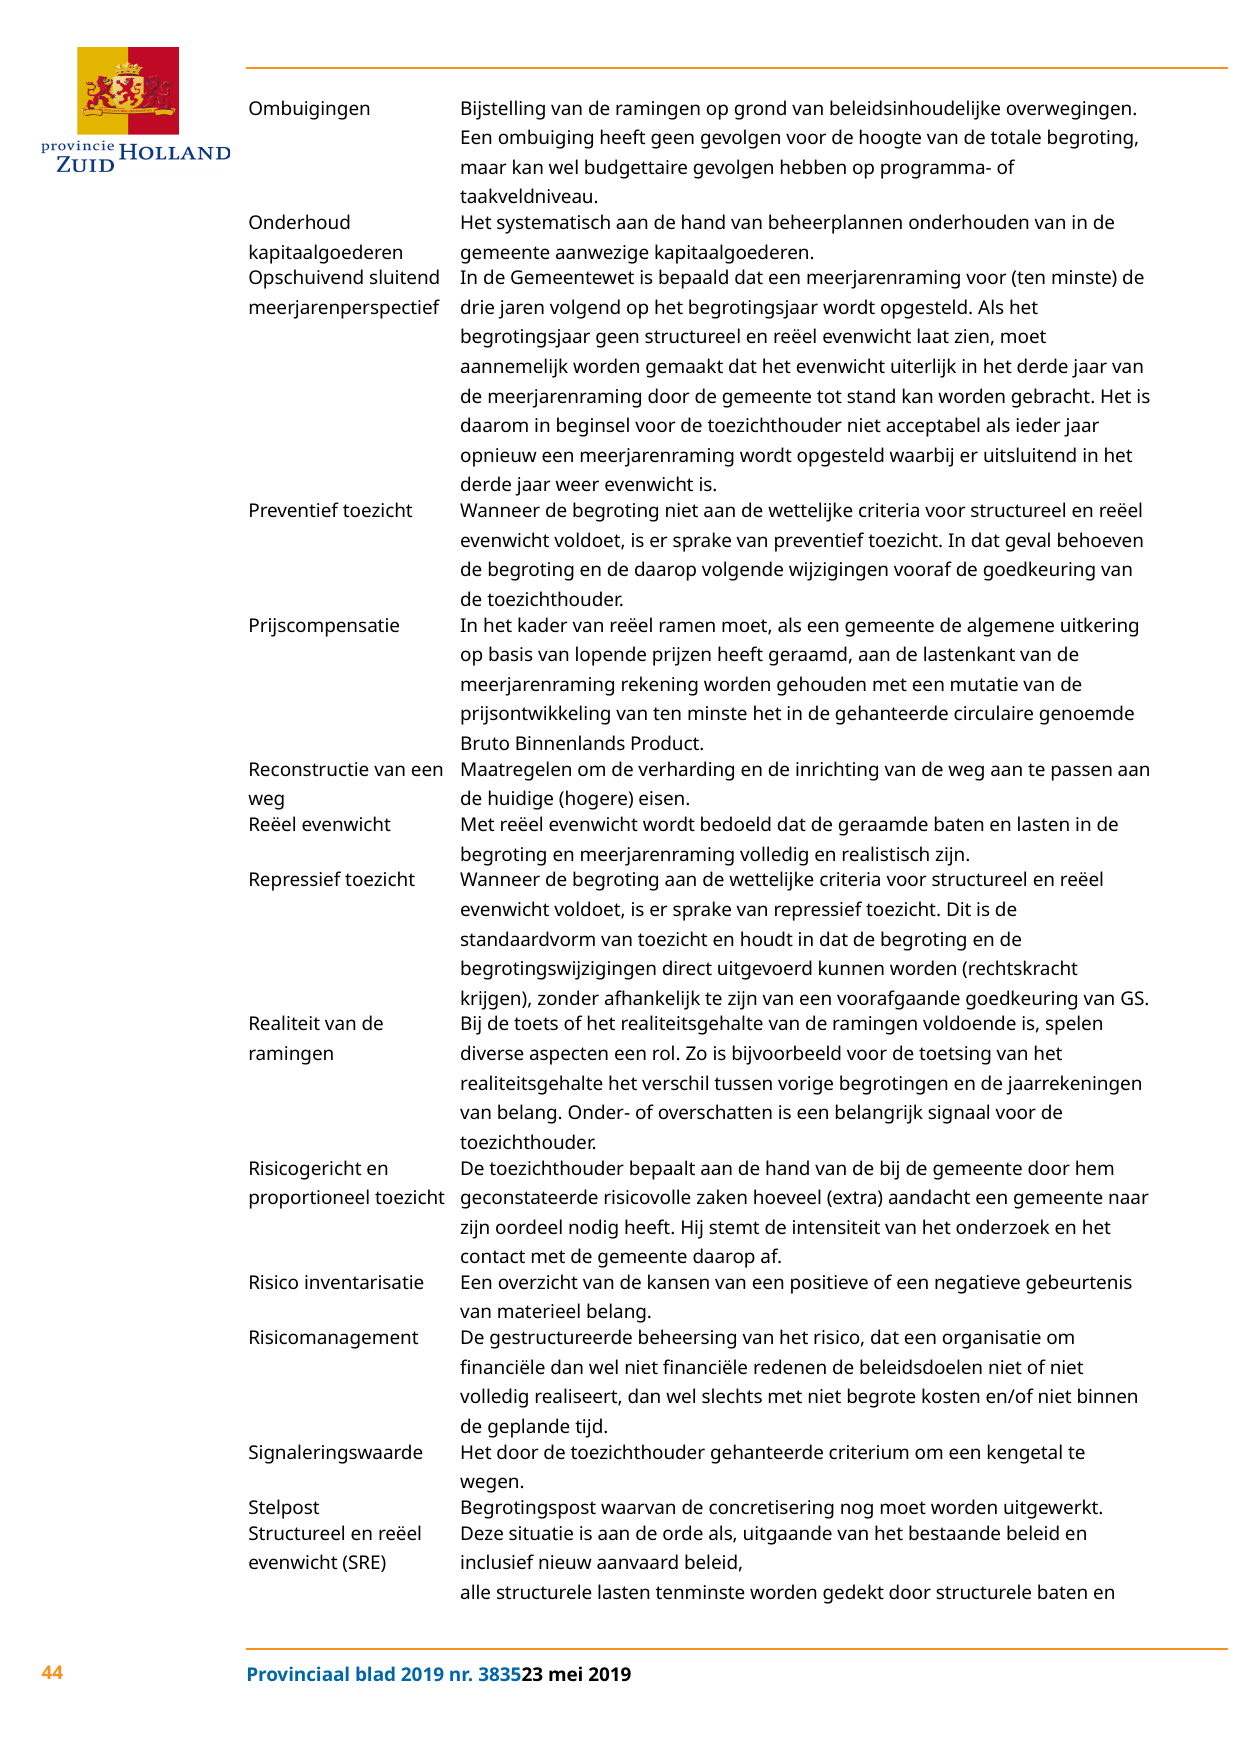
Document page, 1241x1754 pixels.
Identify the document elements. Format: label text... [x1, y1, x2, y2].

table_cell Preventief toezicht [248, 498, 460, 612]
table_cell In het kader van reëel ramen moet, als een gemeente de algemene uitkering op basis van lopende prijzen heeft geraamd, aan de lastenkant van de meerjarenraming rekening worden gehouden met een mutatie van de prijsontwikkeling van ten minste het in de gehanteerde circulaire genoemde Bruto Binnenlands Product. [460, 612, 1152, 756]
table_cell Ombuigingen [248, 95, 460, 209]
table_cell Het systematisch aan de hand van beheerplannen onderhouden van in de gemeente aanwezige kapitaalgoederen. [460, 209, 1152, 264]
picture [41, 47, 231, 172]
table_cell Opschuivend sluitend meerjarenperspectief [248, 265, 460, 497]
table_cell Risico inventarisatie [248, 1269, 460, 1324]
table_cell Signaleringswaarde [248, 1439, 460, 1494]
table_cell Structureel en reëel evenwicht (SRE) [248, 1520, 460, 1605]
table_cell De toezichthouder bepaalt aan de hand van de bij de gemeente door hem geconstateerde risicovolle zaken hoeveel (extra) aandacht een gemeente naar zijn oordeel nodig heeft. Hij stemt de intensiteit van het onderzoek en het contact met de gemeente daarop af. [460, 1155, 1152, 1269]
table_cell Stelpost [248, 1494, 460, 1520]
table_cell Wanneer de begroting niet aan de wettelijke criteria voor structureel en reëel evenwicht voldoet, is er sprake van preventief toezicht. In dat geval behoeven de begroting en de daarop volgende wijzigingen vooraf de goedkeuring van de toezichthouder. [460, 498, 1152, 612]
table_cell Reconstructie van een weg [248, 756, 460, 811]
table_cell Repressief toezicht [248, 867, 460, 1011]
table_cell Maatregelen om de verharding en de inrichting van de weg aan te passen aan de huidige (hogere) eisen. [460, 756, 1152, 811]
table_cell In de Gemeentewet is bepaald dat een meerjarenraming voor (ten minste) de drie jaren volgend op het begrotingsjaar wordt opgesteld. Als het begrotingsjaar geen structureel en reëel evenwicht laat zien, moet aannemelijk worden gemaakt dat het evenwicht uiterlijk in het derde jaar van de meerjarenraming door de gemeente tot stand kan worden gebracht. Het is daarom in beginsel voor de toezichthouder niet acceptabel als ieder jaar opnieuw een meerjarenraming wordt opgesteld waarbij er uitsluitend in het derde jaar weer evenwicht is. [460, 265, 1152, 497]
table_cell Het door de toezichthouder gehanteerde criterium om een kengetal te wegen. [460, 1439, 1152, 1494]
table_cell Reëel evenwicht [248, 811, 460, 867]
table_cell Prijscompensatie [248, 612, 460, 756]
table_cell Een overzicht van de kansen van een positieve of een negatieve gebeurtenis van materieel belang. [460, 1269, 1152, 1324]
table_cell Met reëel evenwicht wordt bedoeld dat de geraamde baten en lasten in de begroting en meerjarenraming volledig en realistisch zijn. [460, 811, 1152, 867]
table_cell De gestructureerde beheersing van het risico, dat een organisatie om financiële dan wel niet financiële redenen de beleidsdoelen niet of niet volledig realiseert, dan wel slechts met niet begrote kosten en/of niet binnen de geplande tijd. [460, 1325, 1152, 1439]
table_cell Onderhoud kapitaalgoederen [248, 209, 460, 264]
table_cell Bij de toets of het realiteitsgehalte van de ramingen voldoende is, spelen diverse aspecten een rol. Zo is bijvoorbeeld voor de toetsing van het realiteitsgehalte het verschil tussen vorige begrotingen en de jaarrekeningen van belang. Onder- of overschatten is een belangrijk signaal voor de toezichthouder. [460, 1011, 1152, 1155]
table_cell Deze situatie is aan de orde als, uitgaande van het bestaande beleid en inclusief nieuw aanvaard beleid, alle structurele lasten tenminste worden gedekt door structurele baten en [460, 1520, 1152, 1605]
table_cell Bijstelling van de ramingen op grond van beleidsinhoudelijke overwegingen. Een ombuiging heeft geen gevolgen voor de hoogte van de totale begroting, maar kan wel budgettaire gevolgen hebben op programma- of taakveldniveau. [460, 95, 1152, 209]
table_cell Risicogericht en proportioneel toezicht [248, 1155, 460, 1269]
table_cell Wanneer de begroting aan de wettelijke criteria voor structureel en reëel evenwicht voldoet, is er sprake van repressief toezicht. Dit is de standaardvorm van toezicht en houdt in dat de begroting en de begrotingswijzigingen direct uitgevoerd kunnen worden (rechtskracht krijgen), zonder afhankelijk te zijn van een voorafgaande goedkeuring van GS. [460, 867, 1152, 1011]
table_cell Realiteit van de ramingen [248, 1011, 460, 1155]
table_cell Risicomanagement [248, 1325, 460, 1439]
table_cell Begrotingspost waarvan de concretisering nog moet worden uitgewerkt. [460, 1494, 1152, 1520]
